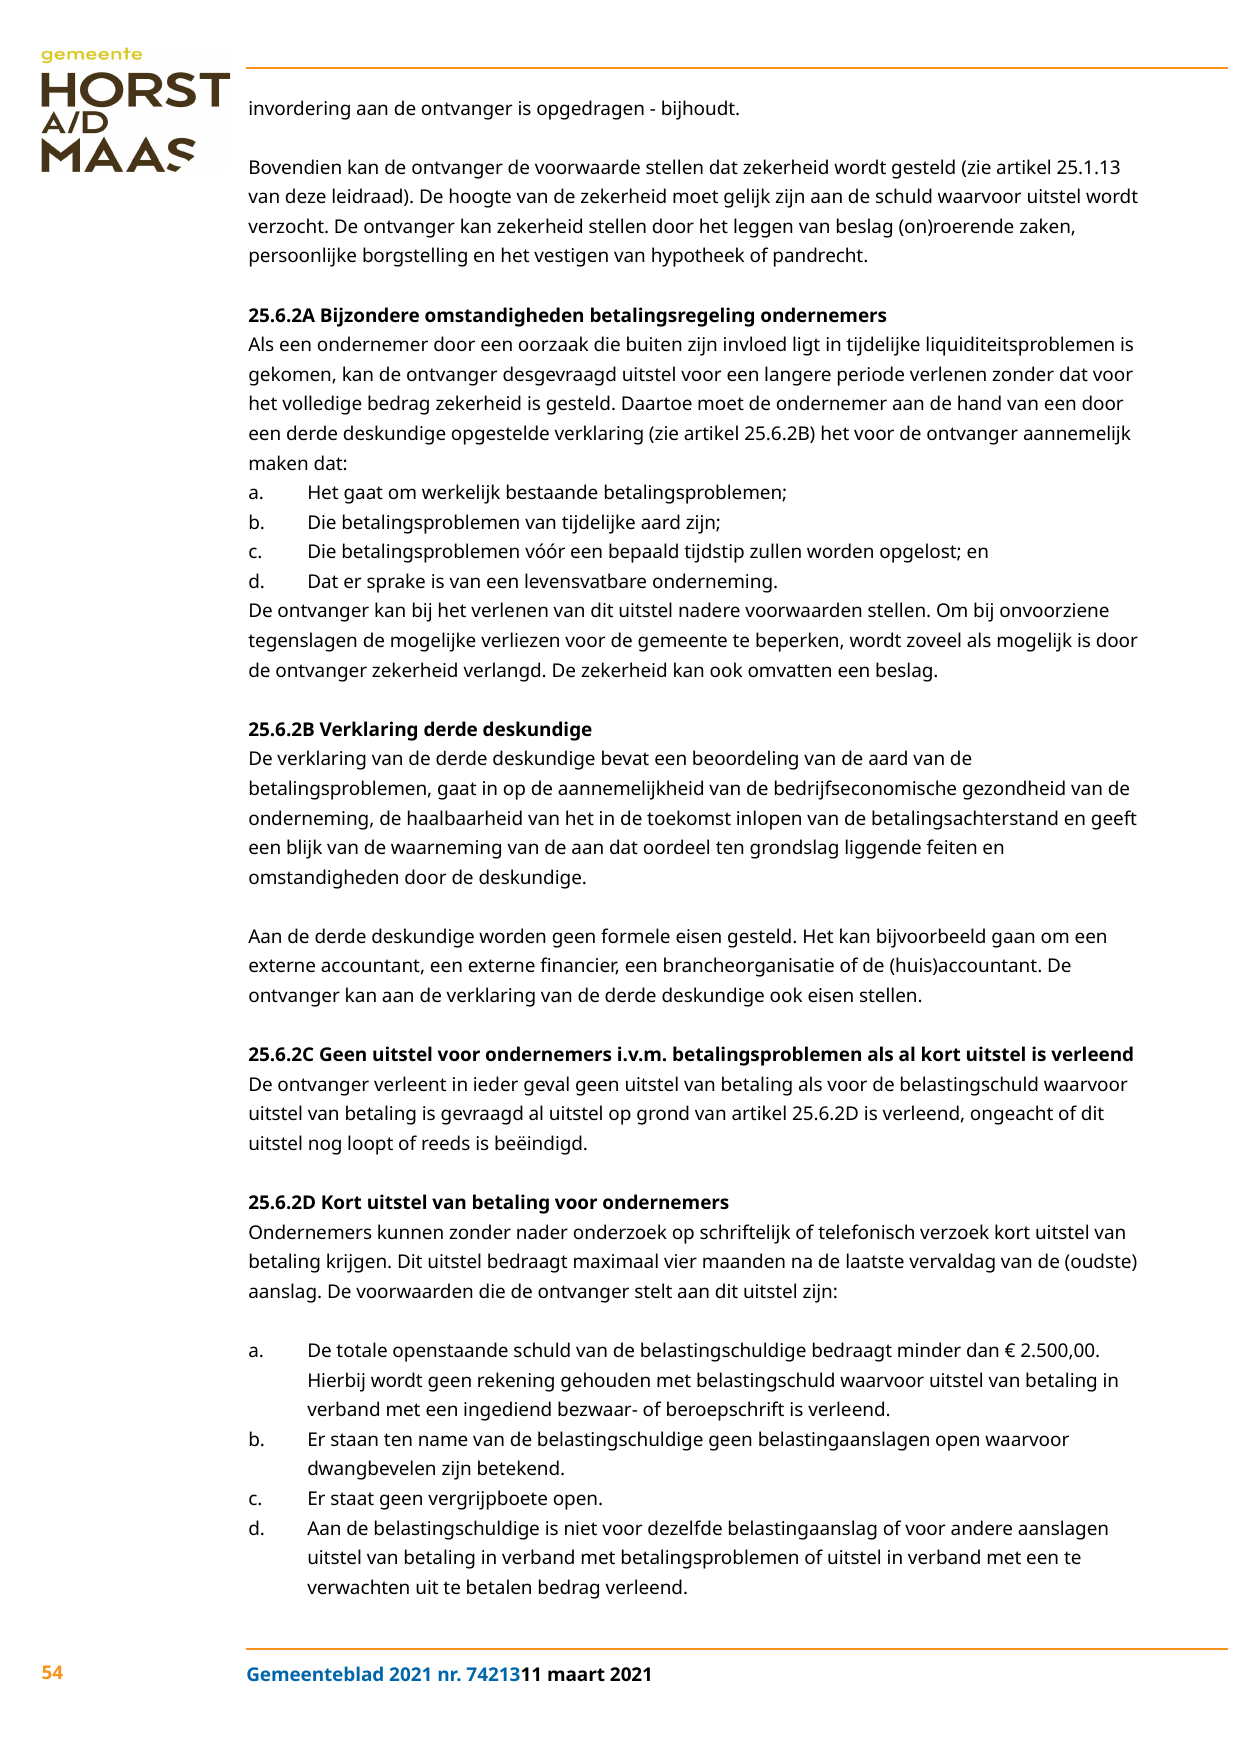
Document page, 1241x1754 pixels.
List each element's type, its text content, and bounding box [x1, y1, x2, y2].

text 25.6.2C Geen uitstel voor ondernemers i.v.m. betalingsproblemen als al kort uitstel is verleend [248, 1041, 1152, 1067]
text invordering aan de ontvanger is opgedragen - bijhoudt. [248, 95, 1152, 121]
text 25.6.2A Bijzondere omstandigheden betalingsregeling ondernemers [248, 302, 1152, 328]
text Bovendien kan de ontvanger de voorwaarde stellen dat zekerheid wordt gesteld (zie artikel 25.1.13 van deze leidraad). De hoogte van de zekerheid moet gelijk zijn aan de schuld waarvoor uitstel wordt verzocht. De ontvanger kan zekerheid stellen door het leggen van beslag (on)roerende zaken, persoonlijke borgstelling en het vestigen van hypotheek of pandrecht. [248, 154, 1152, 268]
list Aan de belastingschuldige is niet voor dezelfde belastingaanslag of voor andere aanslagen uitstel van betaling in verband met betalingsproblemen of uitstel in verband met een te verwachten uit te betalen bedrag verleend. [248, 1515, 1152, 1600]
picture [41, 47, 231, 172]
text Ondernemers kunnen zonder nader onderzoek op schriftelijk of telefonisch verzoek kort uitstel van betaling krijgen. Dit uitstel bedraagt maximaal vier maanden na de laatste vervaldag van de (oudste) aanslag. De voorwaarden die de ontvanger stelt aan dit uitstel zijn: [248, 1219, 1152, 1304]
text De ontvanger verleent in ieder geval geen uitstel van betaling als voor de belastingschuld waarvoor uitstel van betaling is gevraagd al uitstel op grond van artikel 25.6.2D is verleend, ongeacht of dit uitstel nog loopt of reeds is beëindigd. [248, 1071, 1152, 1156]
text 25.6.2D Kort uitstel van betaling voor ondernemers [248, 1189, 1152, 1215]
list Die betalingsproblemen van tijdelijke aard zijn; [248, 509, 1152, 535]
text De ontvanger kan bij het verlenen van dit uitstel nadere voorwaarden stellen. Om bij onvoorziene tegenslagen de mogelijke verliezen voor de gemeente te beperken, wordt zoveel als mogelijk is door de ontvanger zekerheid verlangd. De zekerheid kan ook omvatten een beslag. [248, 598, 1152, 683]
list Er staat geen vergrijpboete open. [248, 1485, 1152, 1511]
list Dat er sprake is van een levensvatbare onderneming. [248, 568, 1152, 594]
text 25.6.2B Verklaring derde deskundige [248, 716, 1152, 742]
list Het gaat om werkelijk bestaande betalingsproblemen; [248, 479, 1152, 505]
list De totale openstaande schuld van de belastingschuldige bedraagt minder dan € 2.500,00. Hierbij wordt geen rekening gehouden met belastingschuld waarvoor uitstel van betaling in verband met een ingediend bezwaar- of beroepschrift is verleend. [248, 1337, 1152, 1422]
text De verklaring van de derde deskundige bevat een beoordeling van de aard van de betalingsproblemen, gaat in op de aannemelijkheid van de bedrijfseconomische gezondheid van de onderneming, de haalbaarheid van het in de toekomst inlopen van de betalingsachterstand en geeft een blijk van de waarneming van de aan dat oordeel ten grondslag liggende feiten en omstandigheden door de deskundige. [248, 746, 1152, 890]
text Aan de derde deskundige worden geen formele eisen gesteld. Het kan bijvoorbeeld gaan om een externe accountant, een externe financier, een brancheorganisatie of de (huis)accountant. De ontvanger kan aan de verklaring van de derde deskundige ook eisen stellen. [248, 923, 1152, 1008]
list Er staan ten name van de belastingschuldige geen belastingaanslagen open waarvoor dwangbevelen zijn betekend. [248, 1426, 1152, 1481]
text Als een ondernemer door een oorzaak die buiten zijn invloed ligt in tijdelijke liquiditeitsproblemen is gekomen, kan de ontvanger desgevraagd uitstel voor een langere periode verlenen zonder dat voor het volledige bedrag zekerheid is gesteld. Daartoe moet de ondernemer aan de hand van een door een derde deskundige opgestelde verklaring (zie artikel 25.6.2B) het voor de ontvanger aannemelijk maken dat: [248, 331, 1152, 476]
list Die betalingsproblemen vóór een bepaald tijdstip zullen worden opgelost; en [248, 538, 1152, 564]
